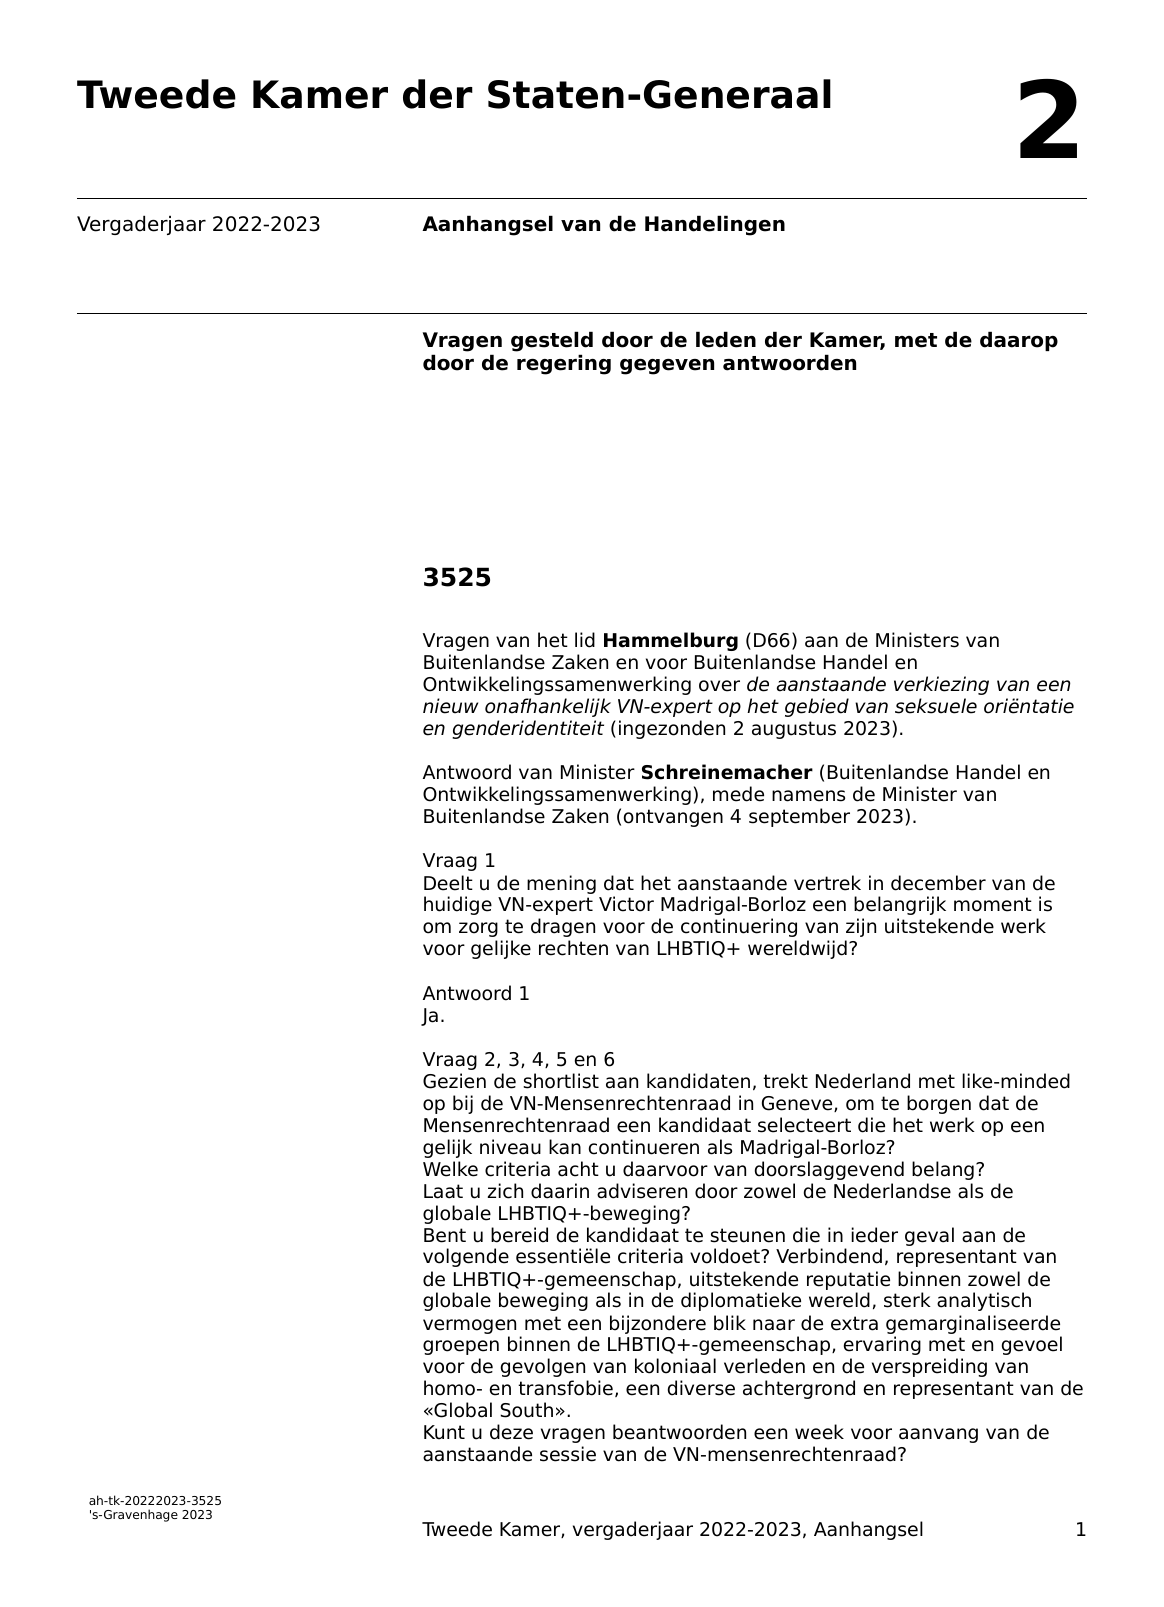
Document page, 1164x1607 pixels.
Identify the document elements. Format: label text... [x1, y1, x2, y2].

text Laat u zich daarin adviseren door zowel de Nederlandse als de globale LHBTIQ+-beweging? [422, 1181, 1087, 1224]
text Gezien de shortlist aan kandidaten, trekt Nederland met like-minded op bij de VN-Mensenrechtenraad in Geneve, om te borgen dat de Mensenrechtenraad een kandidaat selecteert die het werk op een gelijk niveau kan continueren als Madrigal-Borloz? [422, 1071, 1087, 1158]
text Kunt u deze vragen beantwoorden een week voor aanvang van de aanstaande sessie van de VN-mensenrechtenraad? [422, 1422, 1087, 1466]
text Deelt u de mening dat het aanstaande vertrek in december van de huidige VN-expert Victor Madrigal-Borloz een belangrijk moment is om zorg te dragen voor de continuering van zijn uitstekende werk voor gelijke rechten van LHBTIQ+ wereldwijd? [422, 872, 1087, 960]
text Ja. [422, 1004, 1087, 1026]
text Vragen van het lid Hammelburg (D66) aan de Ministers van Buitenlandse Zaken en voor Buitenlandse Handel en Ontwikkelingssamenwerking over de aanstaande verkiezing van een nieuw onafhankelijk VN-expert op het gebied van seksuele oriëntatie en genderidentiteit (ingezonden 2 augustus 2023). [422, 630, 1087, 740]
text 's-Gravenhage 2023 [88, 1508, 323, 1522]
table_header 2 [886, 59, 1087, 198]
table_cell Vergaderjaar 2022-2023 [77, 199, 422, 313]
text ah-tk-20222023-3525 [88, 1494, 323, 1508]
text 3525 [422, 563, 1087, 592]
text Bent u bereid de kandidaat te steunen die in ieder geval aan de volgende essentiële criteria voldoet? Verbindend, representant van de LHBTIQ+-gemeenschap, uitstekende reputatie binnen zowel de globale beweging als in de diplomatieke wereld, sterk analytisch vermogen met een bijzondere blik naar de extra gemarginaliseerde groepen binnen de LHBTIQ+-gemeenschap, ervaring met en gevoel voor de gevolgen van koloniaal verleden en de verspreiding van homo- en transfobie, een diverse achtergrond en representant van de «Global South». [422, 1224, 1087, 1422]
text Antwoord van Minister Schreinemacher (Buitenlandse Handel en Ontwikkelingssamenwerking), mede namens de Minister van Buitenlandse Zaken (ontvangen 4 september 2023). [422, 762, 1087, 828]
table_cell [77, 314, 422, 375]
table_header Tweede Kamer der Staten-Generaal [77, 59, 886, 198]
text Vraag 1 [422, 850, 1087, 872]
text Welke criteria acht u daarvoor van doorslaggevend belang? [422, 1158, 1087, 1181]
table_cell Aanhangsel van de Handelingen [422, 199, 1087, 313]
table_cell Vragen gesteld door de leden der Kamer, met de daarop door de regering gegeven antwoorden [422, 314, 1087, 375]
text Antwoord 1 [422, 982, 1087, 1004]
text Vraag 2, 3, 4, 5 en 6 [422, 1049, 1087, 1071]
